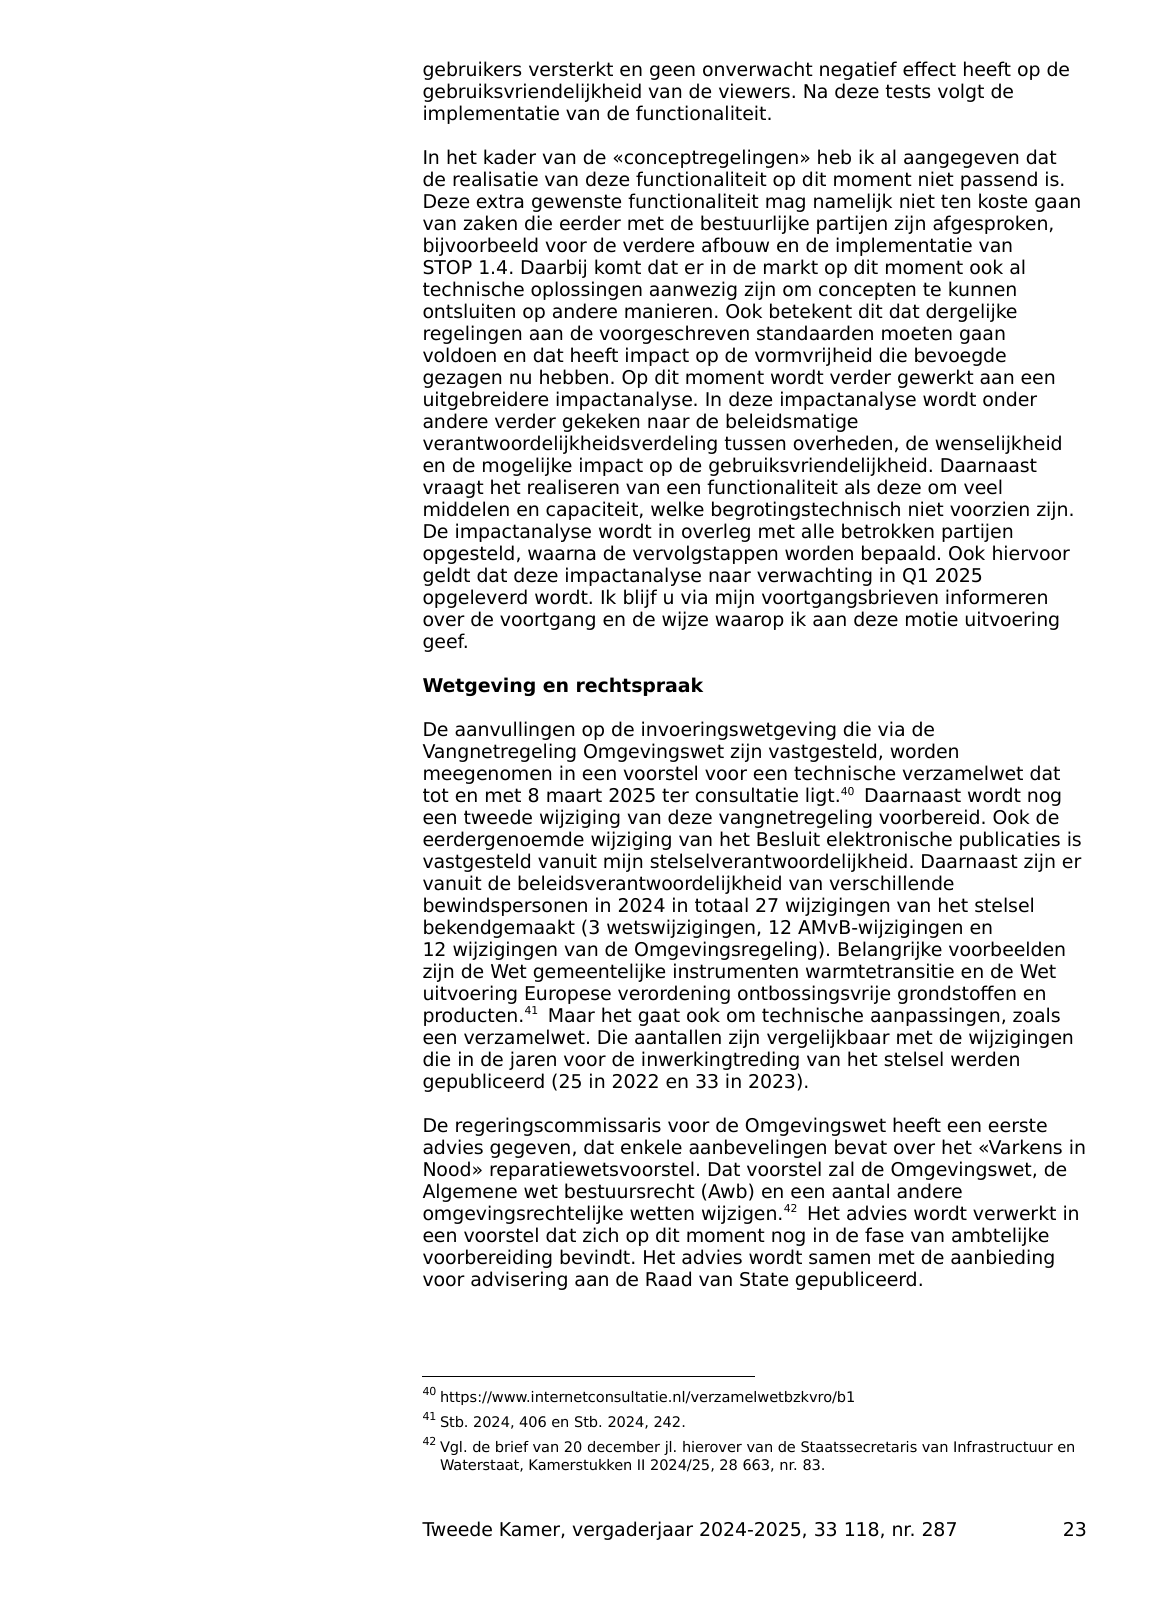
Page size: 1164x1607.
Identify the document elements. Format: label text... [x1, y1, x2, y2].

text gebruikers versterkt en geen onverwacht negatief effect heeft op de gebruiksvriendelijkheid van de viewers. Na deze tests volgt de implementatie van de functionaliteit. [422, 59, 1087, 125]
subtitle Wetgeving en rechtspraak [422, 675, 1087, 697]
text Vgl. de brief van 20 december jl. hierover van de Staatssecretaris van Infrastructuur en Waterstaat, Kamerstukken II 2024/25, 28 663, nr. 83. [422, 1435, 1087, 1474]
text De regeringscommissaris voor de Omgevingswet heeft een eerste advies gegeven, dat enkele aanbevelingen bevat over het «Varkens in Nood» reparatiewetsvoorstel. Dat voorstel zal de Omgevingswet, de Algemene wet bestuursrecht (Awb) en een aantal andere omgevingsrechtelijke wetten wijzigen. Het advies wordt verwerkt in een voorstel dat zich op dit moment nog in de fase van ambtelijke voorbereiding bevindt. Het advies wordt samen met de aanbieding voor advisering aan de Raad van State gepubliceerd. [422, 1115, 1087, 1291]
text In het kader van de «conceptregelingen» heb ik al aangegeven dat de realisatie van deze functionaliteit op dit moment niet passend is. Deze extra gewenste functionaliteit mag namelijk niet ten koste gaan van zaken die eerder met de bestuurlijke partijen zijn afgesproken, bijvoorbeeld voor de verdere afbouw en de implementatie van STOP 1.4. Daarbij komt dat er in de markt op dit moment ook al technische oplossingen aanwezig zijn om concepten te kunnen ontsluiten op andere manieren. Ook betekent dit dat dergelijke regelingen aan de voorgeschreven standaarden moeten gaan voldoen en dat heeft impact op de vormvrijheid die bevoegde gezagen nu hebben. Op dit moment wordt verder gewerkt aan een uitgebreidere impactanalyse. In deze impactanalyse wordt onder andere verder gekeken naar de beleidsmatige verantwoordelijkheidsverdeling tussen overheden, de wenselijkheid en de mogelijke impact op de gebruiksvriendelijkheid. Daarnaast vraagt het realiseren van een functionaliteit als deze om veel middelen en capaciteit, welke begrotingstechnisch niet voorzien zijn. De impactanalyse wordt in overleg met alle betrokken partijen opgesteld, waarna de vervolgstappen worden bepaald. Ook hiervoor geldt dat deze impactanalyse naar verwachting in Q1 2025 opgeleverd wordt. Ik blijf u via mijn voortgangsbrieven informeren over de voortgang en de wijze waarop ik aan deze motie uitvoering geef. [422, 147, 1087, 653]
text De aanvullingen op de invoeringswetgeving die via de Vangnetregeling Omgevingswet zijn vastgesteld, worden meegenomen in een voorstel voor een technische verzamelwet dat tot en met 8 maart 2025 ter consultatie ligt. Daarnaast wordt nog een tweede wijziging van deze vangnetregeling voorbereid. Ook de eerdergenoemde wijziging van het Besluit elektronische publicaties is vastgesteld vanuit mijn stelselverantwoordelijkheid. Daarnaast zijn er vanuit de beleidsverantwoordelijkheid van verschillende bewindspersonen in 2024 in totaal 27 wijzigingen van het stelsel bekendgemaakt (3 wetswijzigingen, 12 AMvB-wijzigingen en 12 wijzigingen van de Omgevingsregeling). Belangrijke voorbeelden zijn de Wet gemeentelijke instrumenten warmtetransitie en de Wet uitvoering Europese verordening ontbossingsvrije grondstoffen en producten. Maar het gaat ook om technische aanpassingen, zoals een verzamelwet. Die aantallen zijn vergelijkbaar met de wijzigingen die in de jaren voor de inwerkingtreding van het stelsel werden gepubliceerd (25 in 2022 en 33 in 2023). [422, 719, 1087, 1093]
text Stb. 2024, 406 en Stb. 2024, 242. [422, 1410, 1087, 1432]
text https://www.internetconsultatie.nl/verzamelwetbzkvro/b1 [422, 1385, 1087, 1407]
